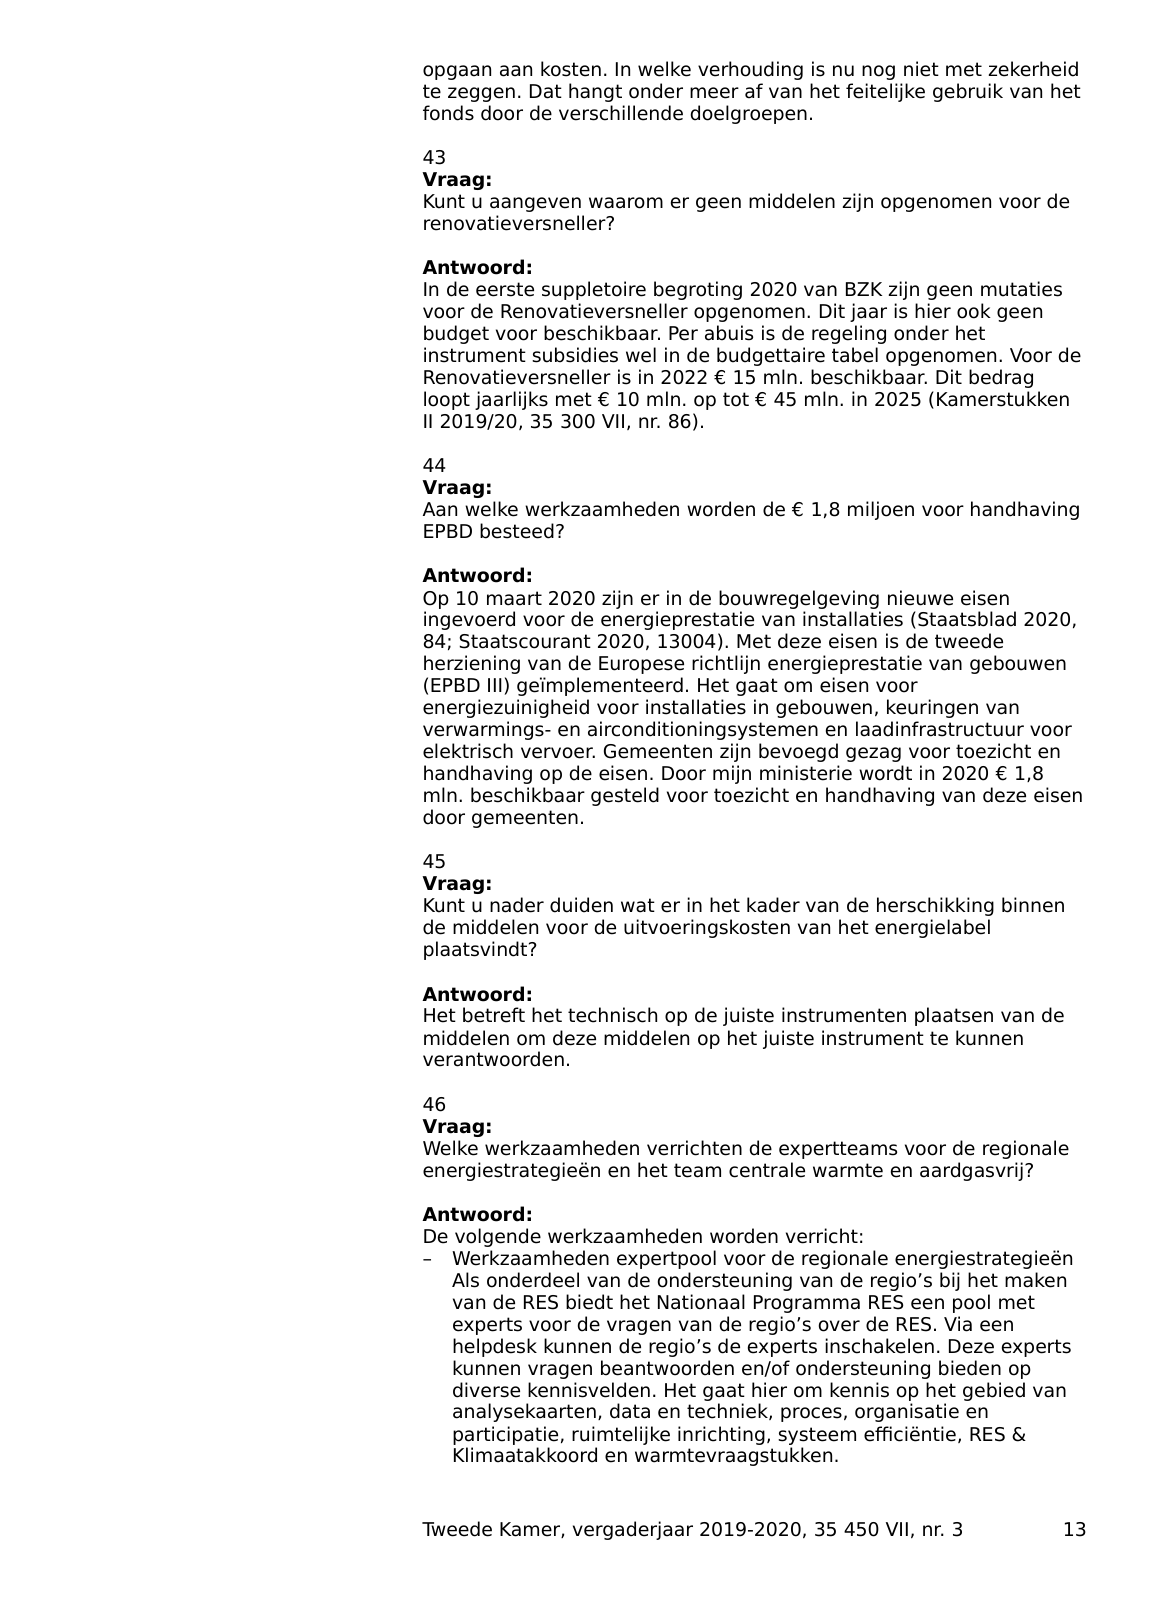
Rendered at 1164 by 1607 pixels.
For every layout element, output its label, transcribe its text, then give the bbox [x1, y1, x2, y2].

text 43 [422, 147, 1087, 169]
text Als onderdeel van de ondersteuning van de regio’s bij het maken van de RES biedt het Nationaal Programma RES een pool met experts voor de vragen van de regio’s over de RES. Via een helpdesk kunnen de regio’s de experts inschakelen. Deze experts kunnen vragen beantwoorden en/of ondersteuning bieden op diverse kennisvelden. Het gaat hier om kennis op het gebied van analysekaarten, data en techniek, proces, organisatie en participatie, ruimtelijke inrichting, systeem efficiëntie, RES & Klimaatakkoord en warmtevraagstukken. [452, 1269, 1087, 1467]
text Antwoord: [422, 257, 1087, 279]
text Kunt u nader duiden wat er in het kader van de herschikking binnen de middelen voor de uitvoeringskosten van het energielabel plaatsvindt? [422, 895, 1087, 961]
text Vraag: [422, 477, 1087, 499]
text 46 [422, 1093, 1087, 1116]
text – Werkzaamheden expertpool voor de regionale energiestrategieën [422, 1248, 1087, 1269]
text Antwoord: [422, 983, 1087, 1005]
text De volgende werkzaamheden worden verricht: [422, 1226, 1087, 1248]
text Vraag: [422, 873, 1087, 895]
text Vraag: [422, 1116, 1087, 1137]
text Welke werkzaamheden verrichten de expertteams voor de regionale energiestrategieën en het team centrale warmte en aardgasvrij? [422, 1137, 1087, 1181]
text Antwoord: [422, 565, 1087, 587]
text Kunt u aangeven waarom er geen middelen zijn opgenomen voor de renovatieversneller? [422, 191, 1087, 235]
text Antwoord: [422, 1204, 1087, 1226]
text Aan welke werkzaamheden worden de € 1,8 miljoen voor handhaving EPBD besteed? [422, 499, 1087, 543]
text Op 10 maart 2020 zijn er in de bouwregelgeving nieuwe eisen ingevoerd voor de energieprestatie van installaties (Staatsblad 2020, 84; Staatscourant 2020, 13004). Met deze eisen is de tweede herziening van de Europese richtlijn energieprestatie van gebouwen (EPBD III) geïmplementeerd. Het gaat om eisen voor energiezuinigheid voor installaties in gebouwen, keuringen van verwarmings- en airconditioningsystemen en laadinfrastructuur voor elektrisch vervoer. Gemeenten zijn bevoegd gezag voor toezicht en handhaving op de eisen. Door mijn ministerie wordt in 2020 € 1,8 mln. beschikbaar gesteld voor toezicht en handhaving van deze eisen door gemeenten. [422, 587, 1087, 829]
text 45 [422, 851, 1087, 873]
text Het betreft het technisch op de juiste instrumenten plaatsen van de middelen om deze middelen op het juiste instrument te kunnen verantwoorden. [422, 1005, 1087, 1071]
text In de eerste suppletoire begroting 2020 van BZK zijn geen mutaties voor de Renovatieversneller opgenomen. Dit jaar is hier ook geen budget voor beschikbaar. Per abuis is de regeling onder het instrument subsidies wel in de budgettaire tabel opgenomen. Voor de Renovatieversneller is in 2022 € 15 mln. beschikbaar. Dit bedrag loopt jaarlijks met € 10 mln. op tot € 45 mln. in 2025 (Kamerstukken II 2019/20, 35 300 VII, nr. 86). [422, 279, 1087, 433]
text 44 [422, 455, 1087, 477]
text Vraag: [422, 169, 1087, 191]
text opgaan aan kosten. In welke verhouding is nu nog niet met zekerheid te zeggen. Dat hangt onder meer af van het feitelijke gebruik van het fonds door de verschillende doelgroepen. [422, 59, 1087, 125]
